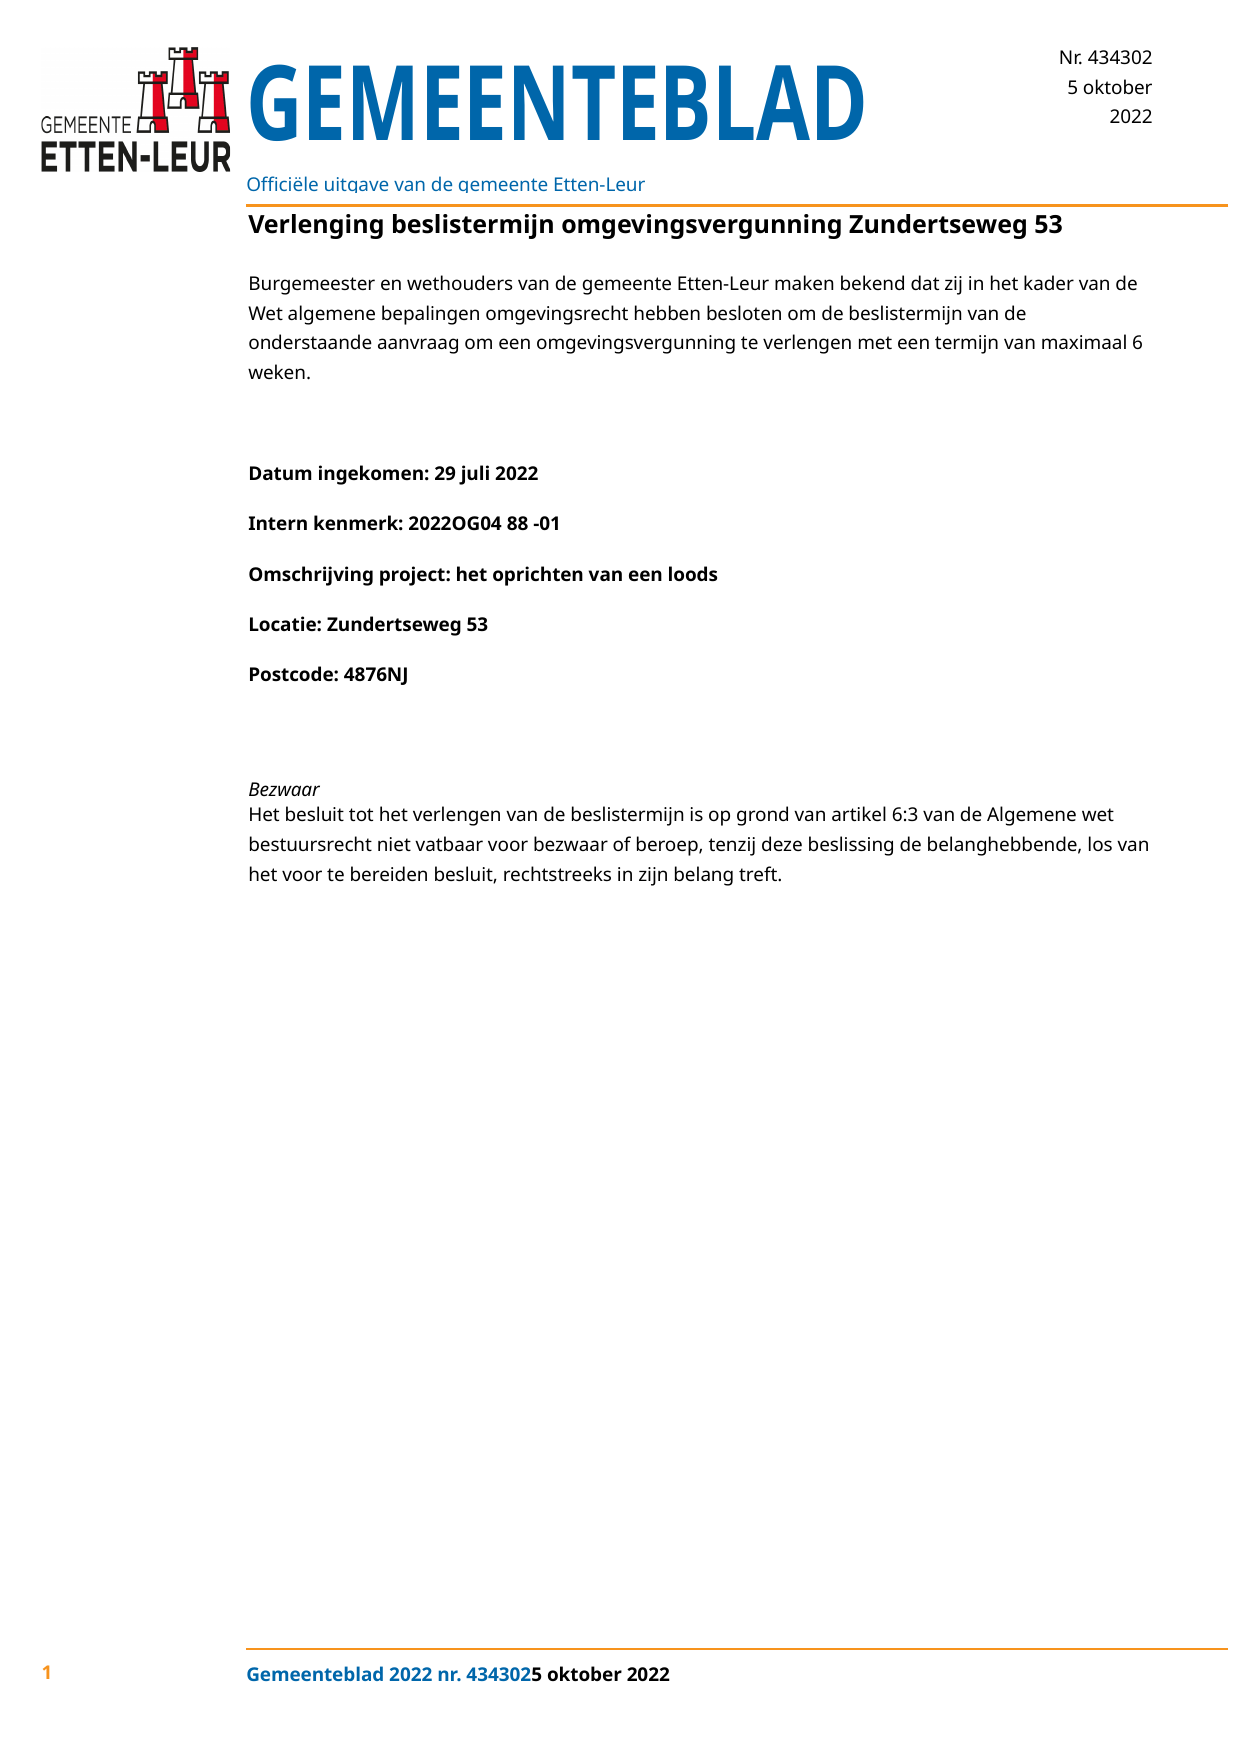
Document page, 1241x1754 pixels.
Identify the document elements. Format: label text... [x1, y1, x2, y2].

text Het besluit tot het verlengen van de beslistermijn is op grond van artikel 6:3 van de Algemene wet bestuursrecht niet vatbaar voor bezwaar of beroep, tenzij deze beslissing de belanghebbende, los van het voor te bereiden besluit, rechtstreeks in zijn belang treft. [248, 802, 1152, 887]
text Verlenging beslistermijn omgevingsvergunning Zundertseweg 53 [248, 207, 1152, 241]
text Burgemeester en wethouders van de gemeente Etten-Leur maken bekend dat zij in het kader van de Wet algemene bepalingen omgevingsrecht hebben besloten om de beslistermijn van de onderstaande aanvraag om een omgevingsvergunning te verlengen met een termijn van maximaal 6 weken. [248, 270, 1152, 385]
text Postcode: 4876NJ [248, 662, 1152, 687]
text Intern kenmerk: 2022OG04 88 -01 [248, 510, 1152, 536]
picture [41, 47, 231, 172]
text Datum ingekomen: 29 juli 2022 [248, 460, 1152, 486]
text Omschrijving project: het oprichten van een loods [248, 561, 1152, 586]
text Locatie: Zundertseweg 53 [248, 611, 1152, 637]
text Bezwaar [248, 776, 1152, 802]
